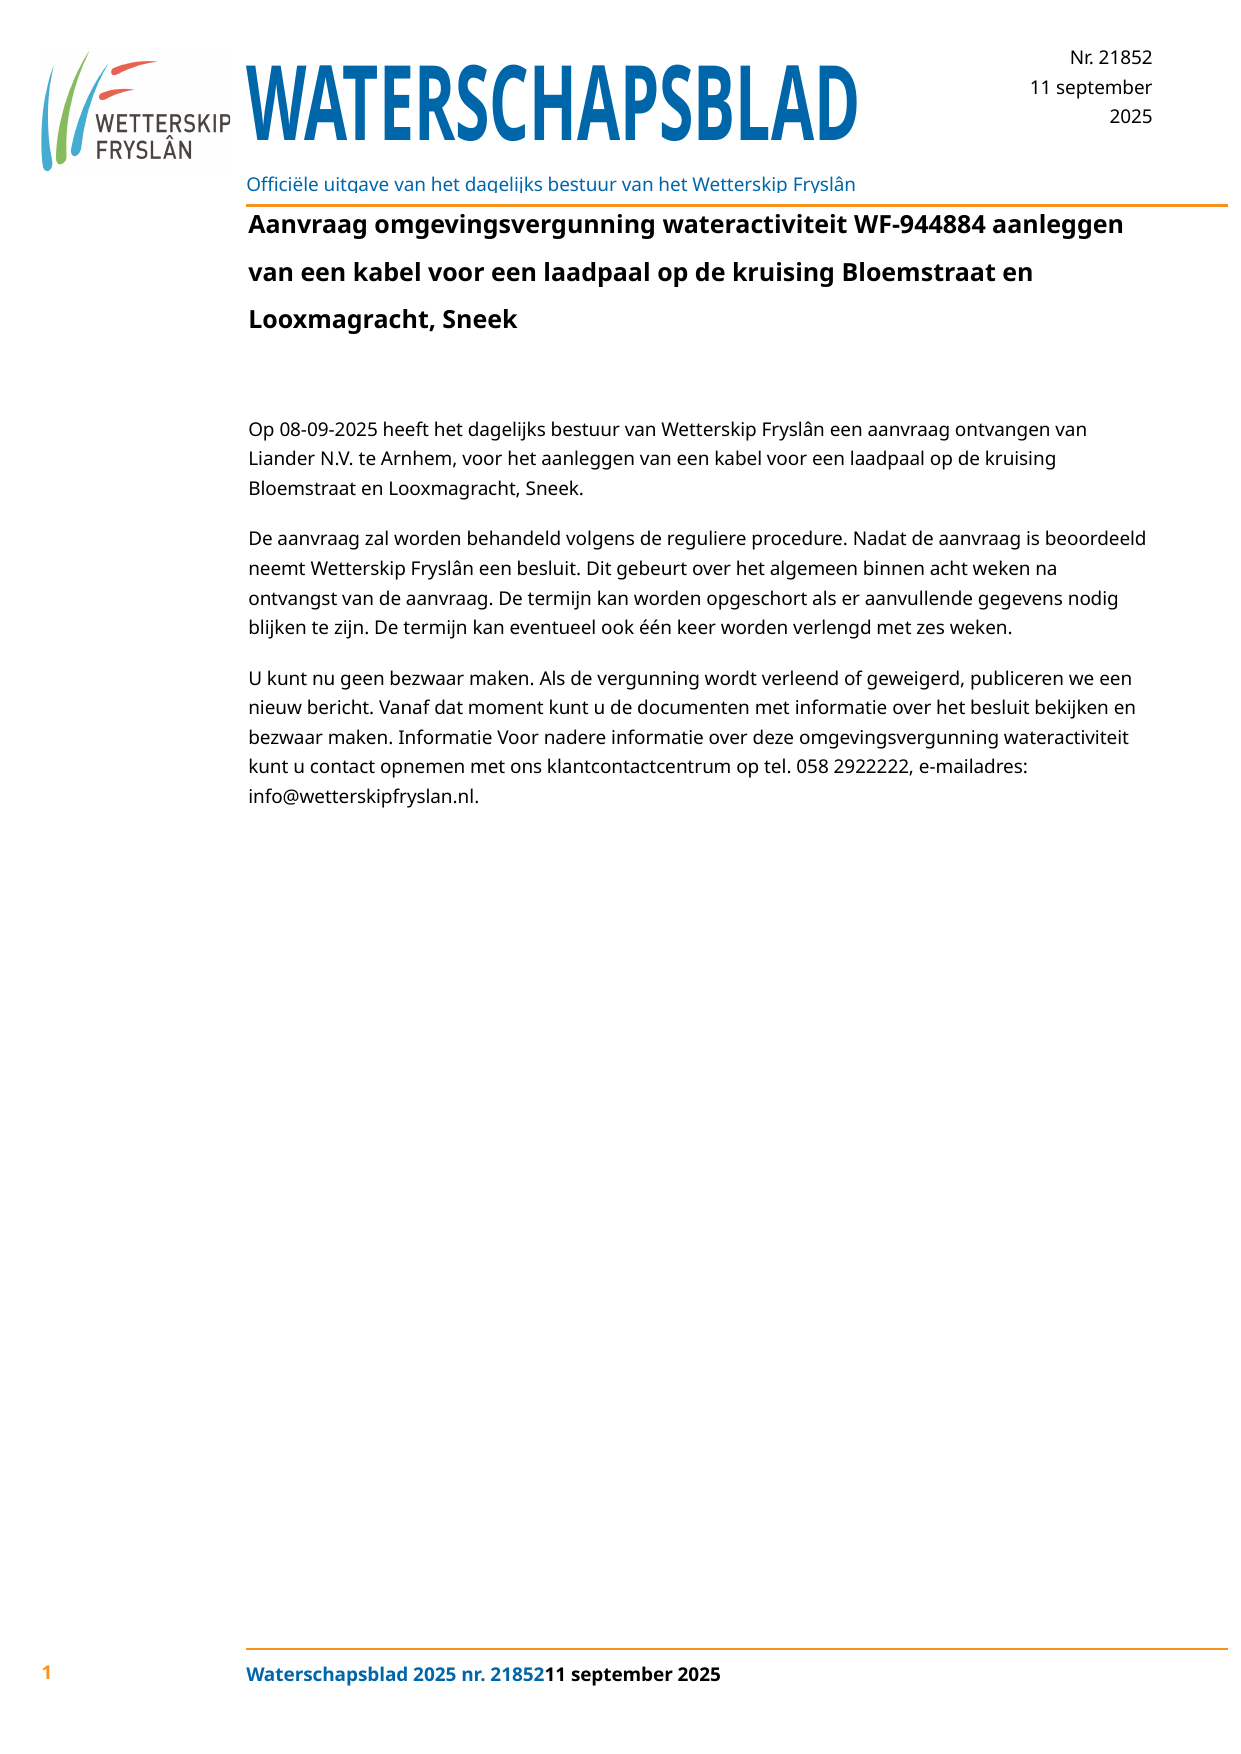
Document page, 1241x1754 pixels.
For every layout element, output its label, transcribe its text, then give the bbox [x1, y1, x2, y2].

text De aanvraag zal worden behandeld volgens de reguliere procedure. Nadat de aanvraag is beoordeeld neemt Wetterskip Fryslân een besluit. Dit gebeurt over het algemeen binnen acht weken na ontvangst van de aanvraag. De termijn kan worden opgeschort als er aanvullende gegevens nodig blijken te zijn. De termijn kan eventueel ook één keer worden verlengd met zes weken. [248, 526, 1152, 640]
text U kunt nu geen bezwaar maken. Als de vergunning wordt verleend of geweigerd, publiceren we een nieuw bericht. Vanaf dat moment kunt u de documenten met informatie over het besluit bekijken en bezwaar maken. Informatie Voor nadere informatie over deze omgevingsvergunning wateractiviteit kunt u contact opnemen met ons klantcontactcentrum op tel. 058 2922222, e-mailadres: info@wetterskipfryslan.nl. [248, 665, 1152, 809]
text Op 08-09-2025 heeft het dagelijks bestuur van Wetterskip Fryslân een aanvraag ontvangen van Liander N.V. te Arnhem, voor het aanleggen van een kabel voor een laadpaal op de kruising Bloemstraat en Looxmagracht, Sneek. [248, 416, 1152, 501]
text Aanvraag omgevingsvergunning wateractiviteit WF-944884 aanleggen van een kabel voor een laadpaal op de kruising Bloemstraat en Looxmagracht, Sneek [248, 207, 1152, 336]
picture [41, 47, 231, 172]
